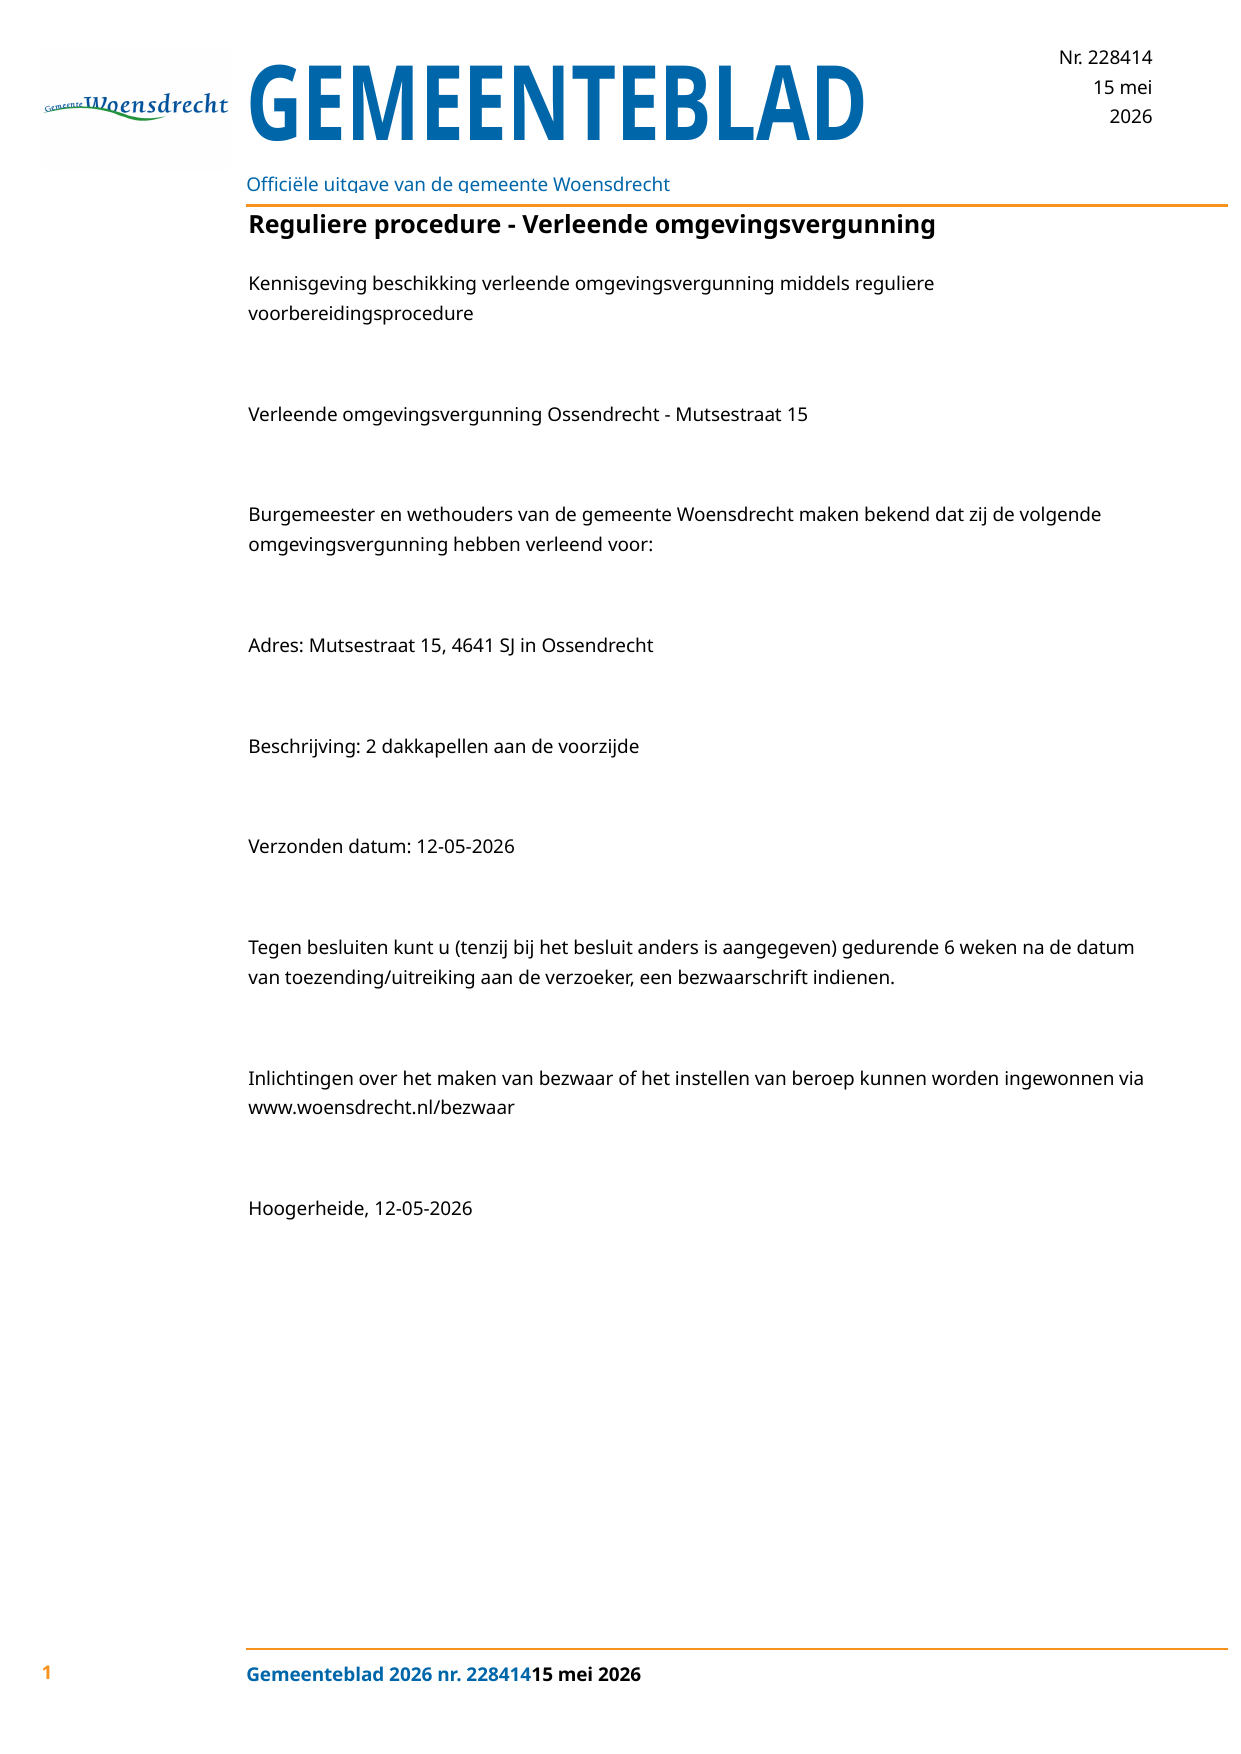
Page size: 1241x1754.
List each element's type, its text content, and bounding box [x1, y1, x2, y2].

text Verzonden datum: 12-05-2026 [248, 834, 1152, 859]
text Inlichtingen over het maken van bezwaar of het instellen van beroep kunnen worden ingewonnen via www.woensdrecht.nl/bezwaar [248, 1065, 1152, 1120]
text Kennisgeving beschikking verleende omgevingsvergunning middels reguliere voorbereidingsprocedure [248, 270, 1152, 326]
text Reguliere procedure - Verleende omgevingsvergunning [248, 207, 1152, 241]
text Adres: Mutsestraat 15, 4641 SJ in Ossendrecht [248, 632, 1152, 658]
text Hoogerheide, 12-05-2026 [248, 1195, 1152, 1221]
text Tegen besluiten kunt u (tenzij bij het besluit anders is aangegeven) gedurende 6 weken na de datum van toezending/uitreiking aan de verzoeker, een bezwaarschrift indienen. [248, 934, 1152, 990]
text Verleende omgevingsvergunning Ossendrecht - Mutsestraat 15 [248, 401, 1152, 426]
text Burgemeester en wethouders van de gemeente Woensdrecht maken bekend dat zij de volgende omgevingsvergunning hebben verleend voor: [248, 502, 1152, 557]
picture [41, 47, 231, 172]
text Beschrijving: 2 dakkapellen aan de voorzijde [248, 733, 1152, 758]
